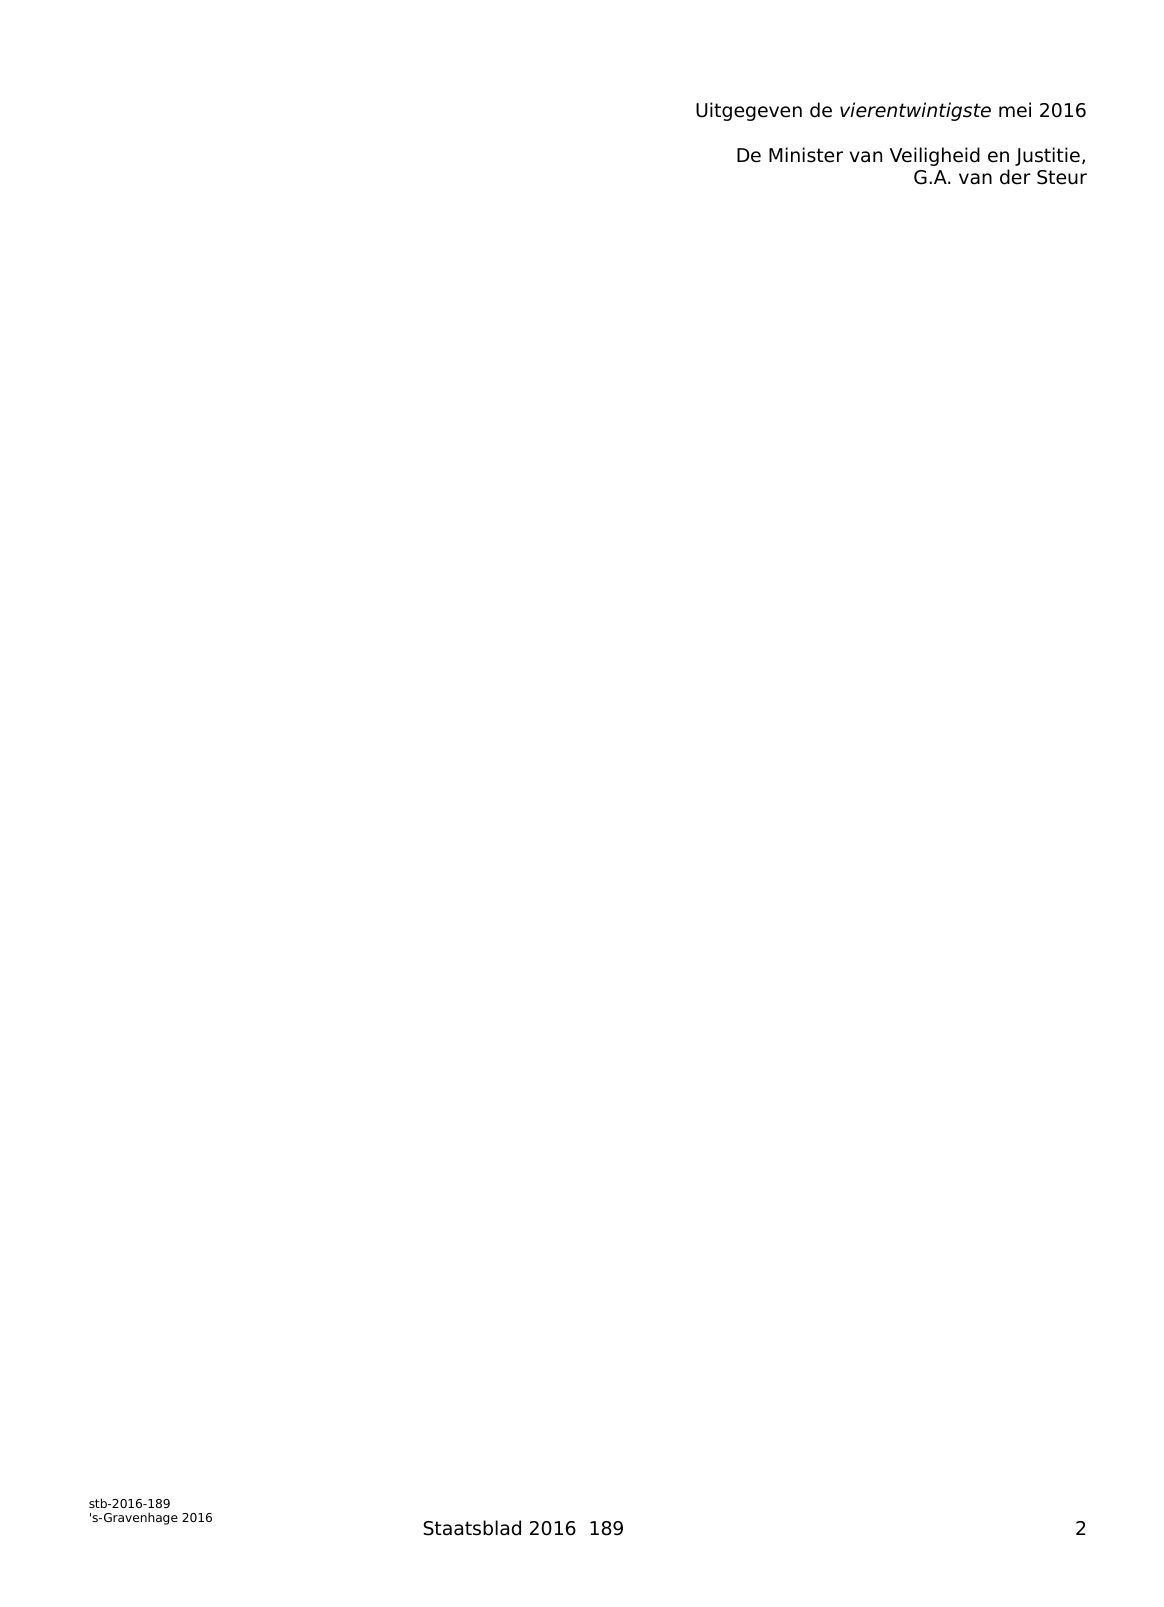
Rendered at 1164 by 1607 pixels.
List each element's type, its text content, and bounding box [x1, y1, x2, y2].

text stb-2016-189 [88, 1497, 323, 1511]
text 's-Gravenhage 2016 [88, 1511, 323, 1525]
text Uitgegeven de vierentwintigste mei 2016 [422, 100, 1087, 122]
text De Minister van Veiligheid en Justitie, G.A. van der Steur [422, 144, 1087, 188]
